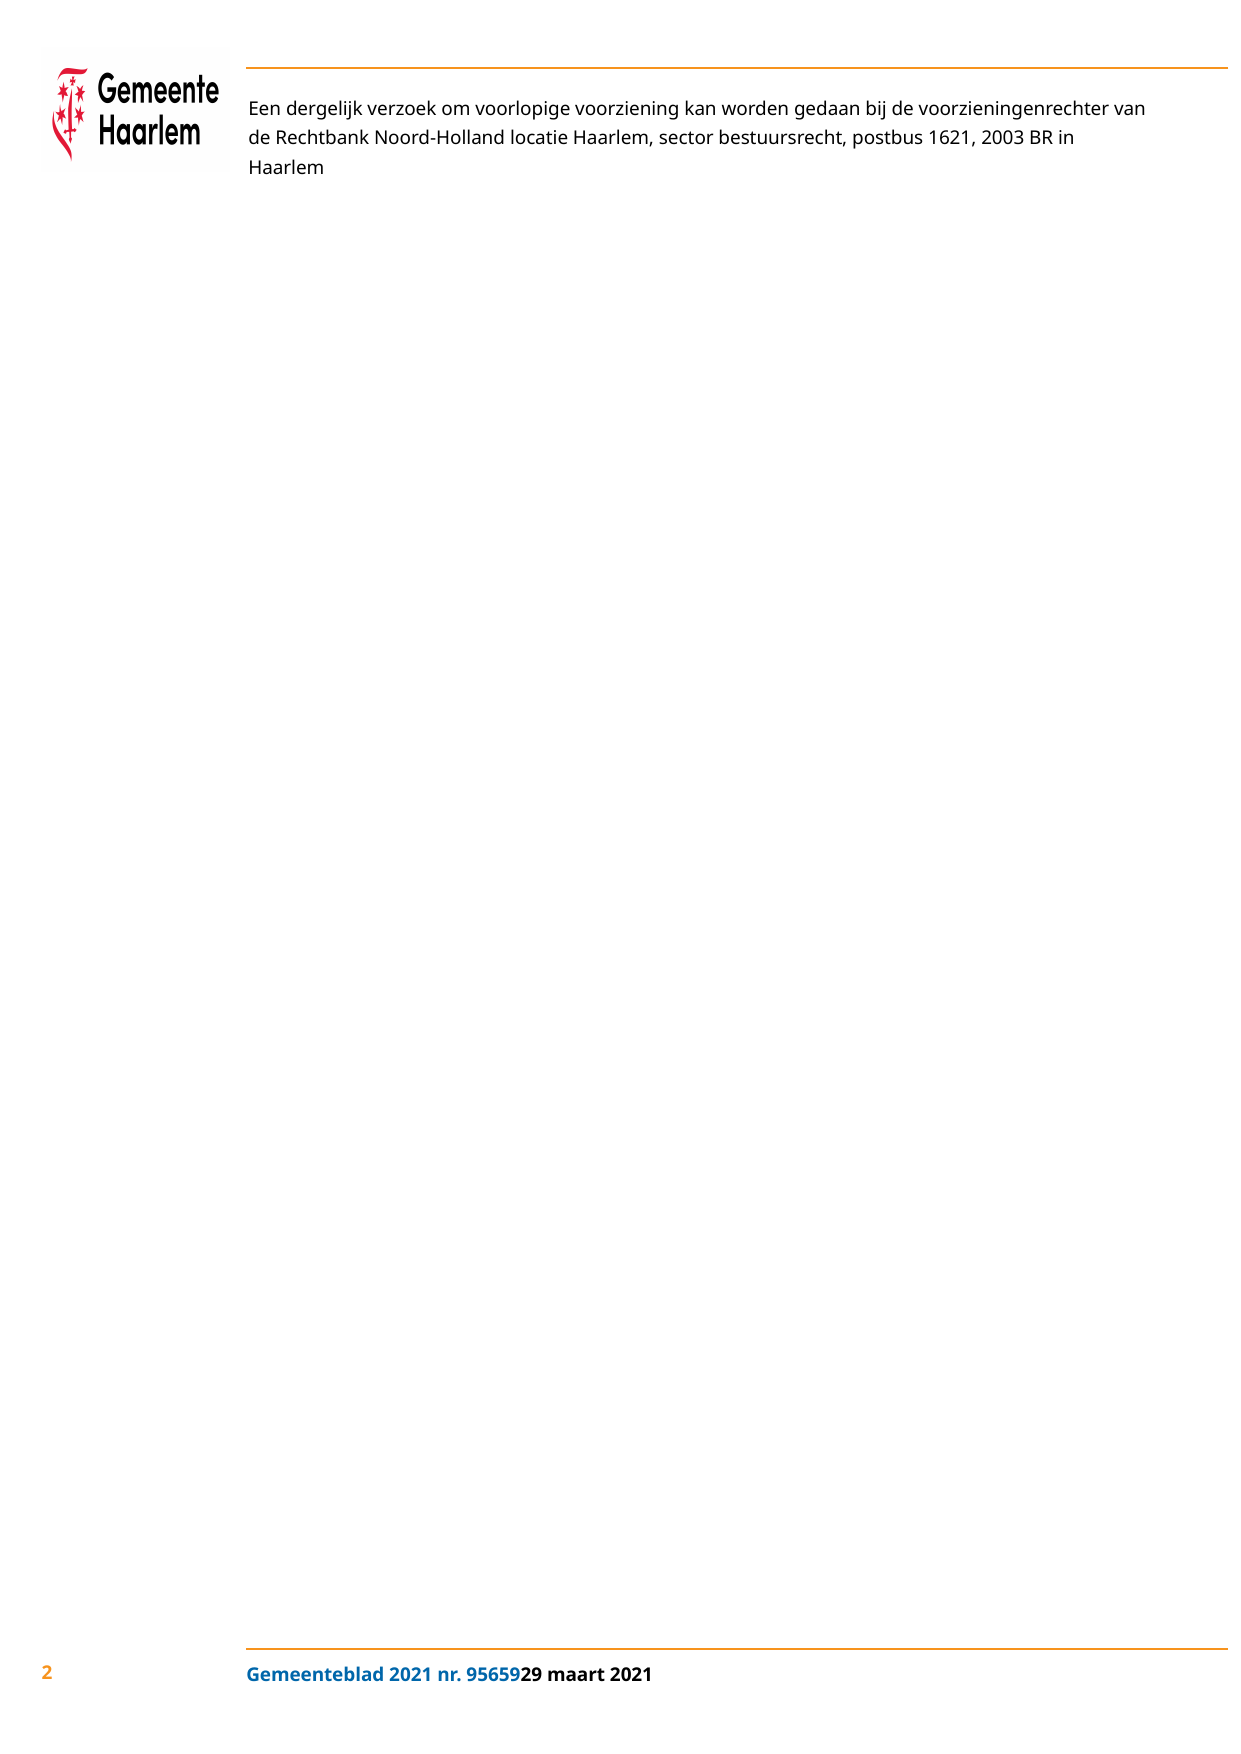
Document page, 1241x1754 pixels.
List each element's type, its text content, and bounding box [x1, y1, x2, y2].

picture [41, 47, 231, 172]
text Een dergelijk verzoek om voorlopige voorziening kan worden gedaan bij de voorzieningenrechter van de Rechtbank Noord-Holland locatie Haarlem, sector bestuursrecht, postbus 1621, 2003 BR in Haarlem [248, 95, 1152, 180]
